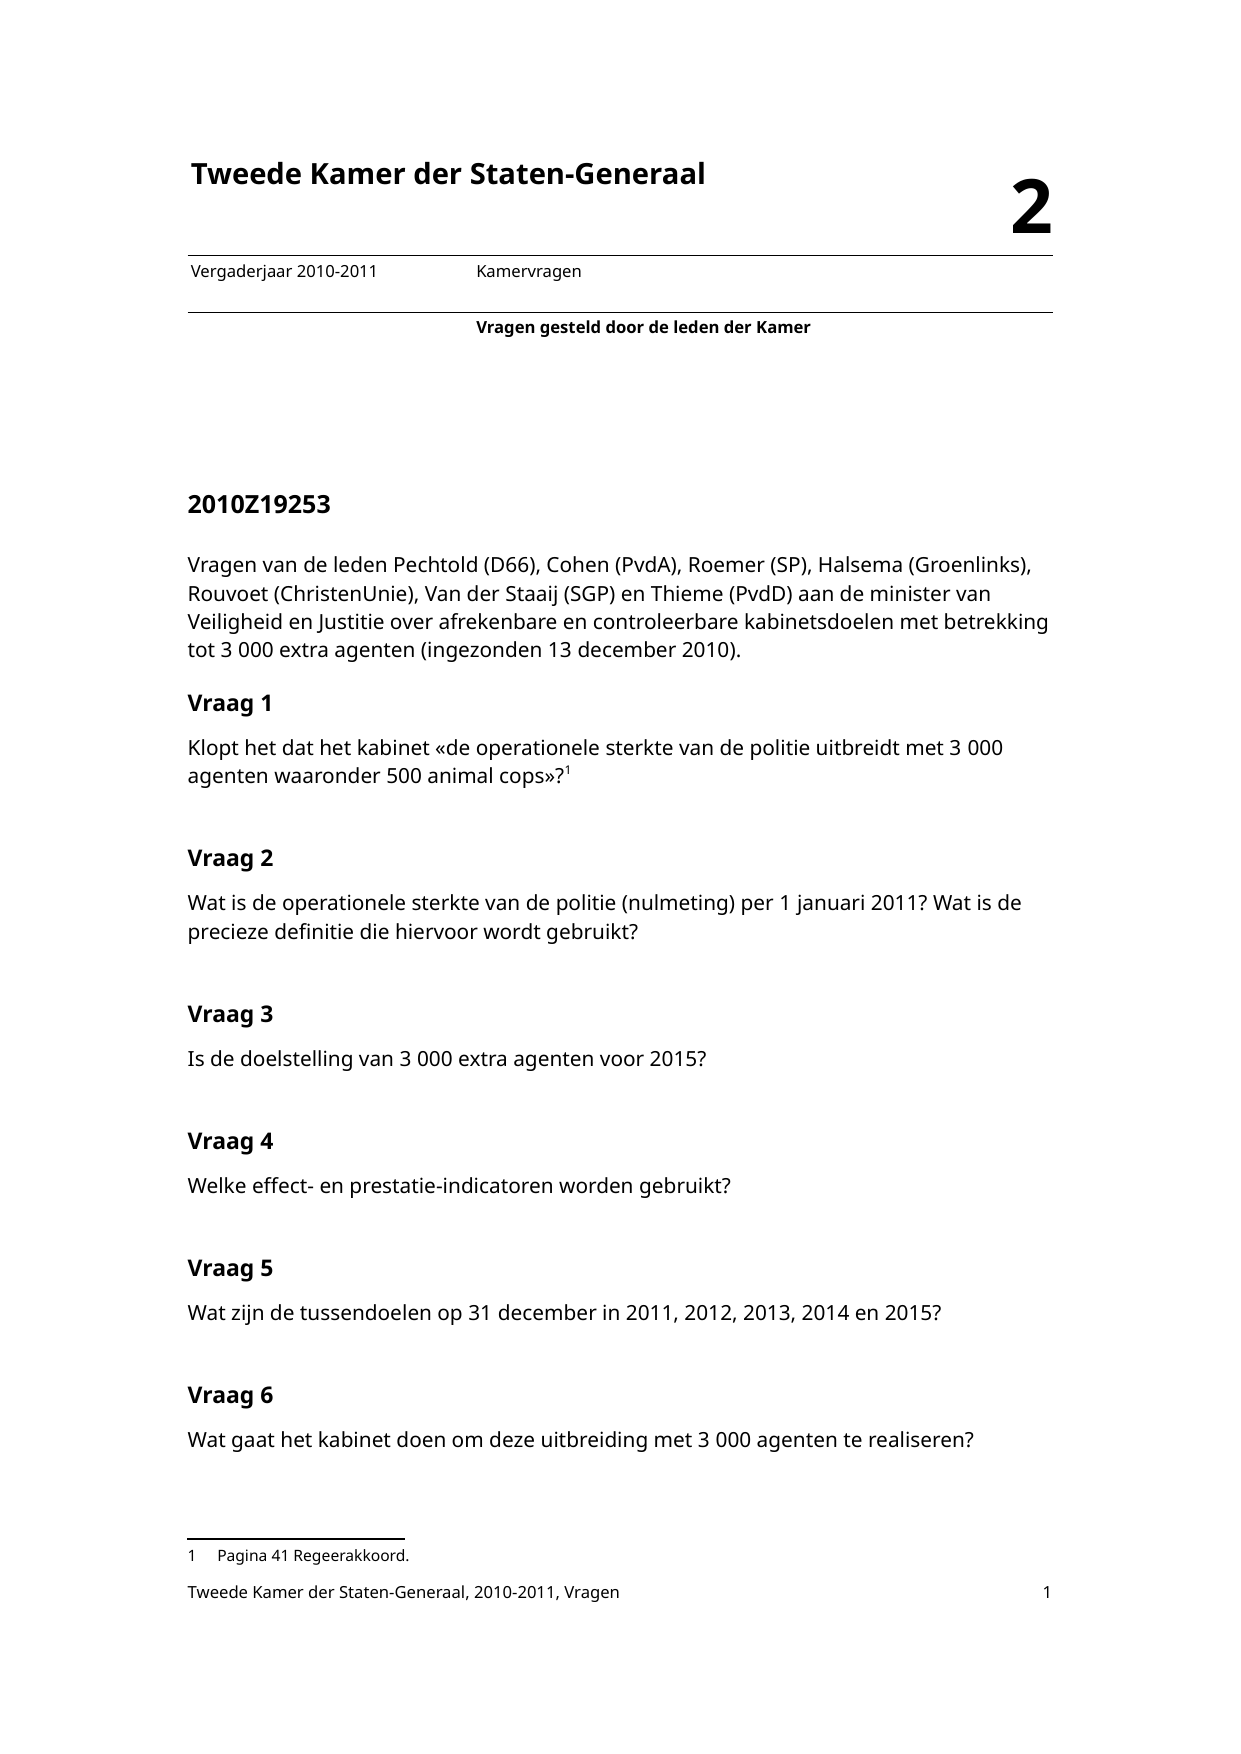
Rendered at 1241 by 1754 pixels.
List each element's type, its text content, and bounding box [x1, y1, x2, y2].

text Wat zijn de tussendoelen op 31 december in 2011, 2012, 2013, 2014 en 2015? [187, 1298, 1053, 1327]
subtitle Vraag 5 [187, 1252, 1053, 1283]
text Is de doelstelling van 3 000 extra agenten voor 2015? [187, 1044, 1053, 1072]
table_cell Vergaderjaar 2010-2011 [188, 256, 473, 312]
text Wat is de operationele sterkte van de politie (nulmeting) per 1 januari 2011? Wat is de precieze definitie die hiervoor wordt gebruikt? [187, 888, 1053, 945]
table_cell Kamervragen [473, 256, 1053, 312]
table_header Tweede Kamer der Staten-Generaal [188, 150, 879, 255]
subtitle Vraag 1 [187, 687, 1053, 718]
subtitle Vraag 3 [187, 998, 1053, 1029]
subtitle Vraag 4 [187, 1125, 1053, 1156]
table_cell [188, 313, 473, 339]
text Klopt het dat het kabinet «de operationele sterkte van de politie uitbreidt met 3 000 agenten waaronder 500 animal cops»? [187, 733, 1053, 790]
text 2010Z19253 [187, 487, 1053, 521]
subtitle Vraag 6 [187, 1379, 1053, 1411]
text Vragen van de leden Pechtold (D66), Cohen (PvdA), Roemer (SP), Halsema (Groenlinks), Rouvoet (ChristenUnie), Van der Staaij (SGP) en Thieme (PvdD) aan de minister van Veiligheid en Justitie over afrekenbare en controleerbare kabinetsdoelen met betrekking tot 3 000 extra agenten (ingezonden 13 december 2010). [187, 550, 1053, 664]
table_header 2 [880, 150, 1053, 255]
text Wat gaat het kabinet doen om deze uitbreiding met 3 000 agenten te realiseren? [187, 1426, 1053, 1454]
text Pagina 41 Regeerakkoord. [187, 1538, 1053, 1566]
table_cell Vragen gesteld door de leden der Kamer [473, 313, 1053, 339]
subtitle Vraag 2 [187, 842, 1053, 873]
text Welke effect- en prestatie-indicatoren worden gebruikt? [187, 1171, 1053, 1200]
